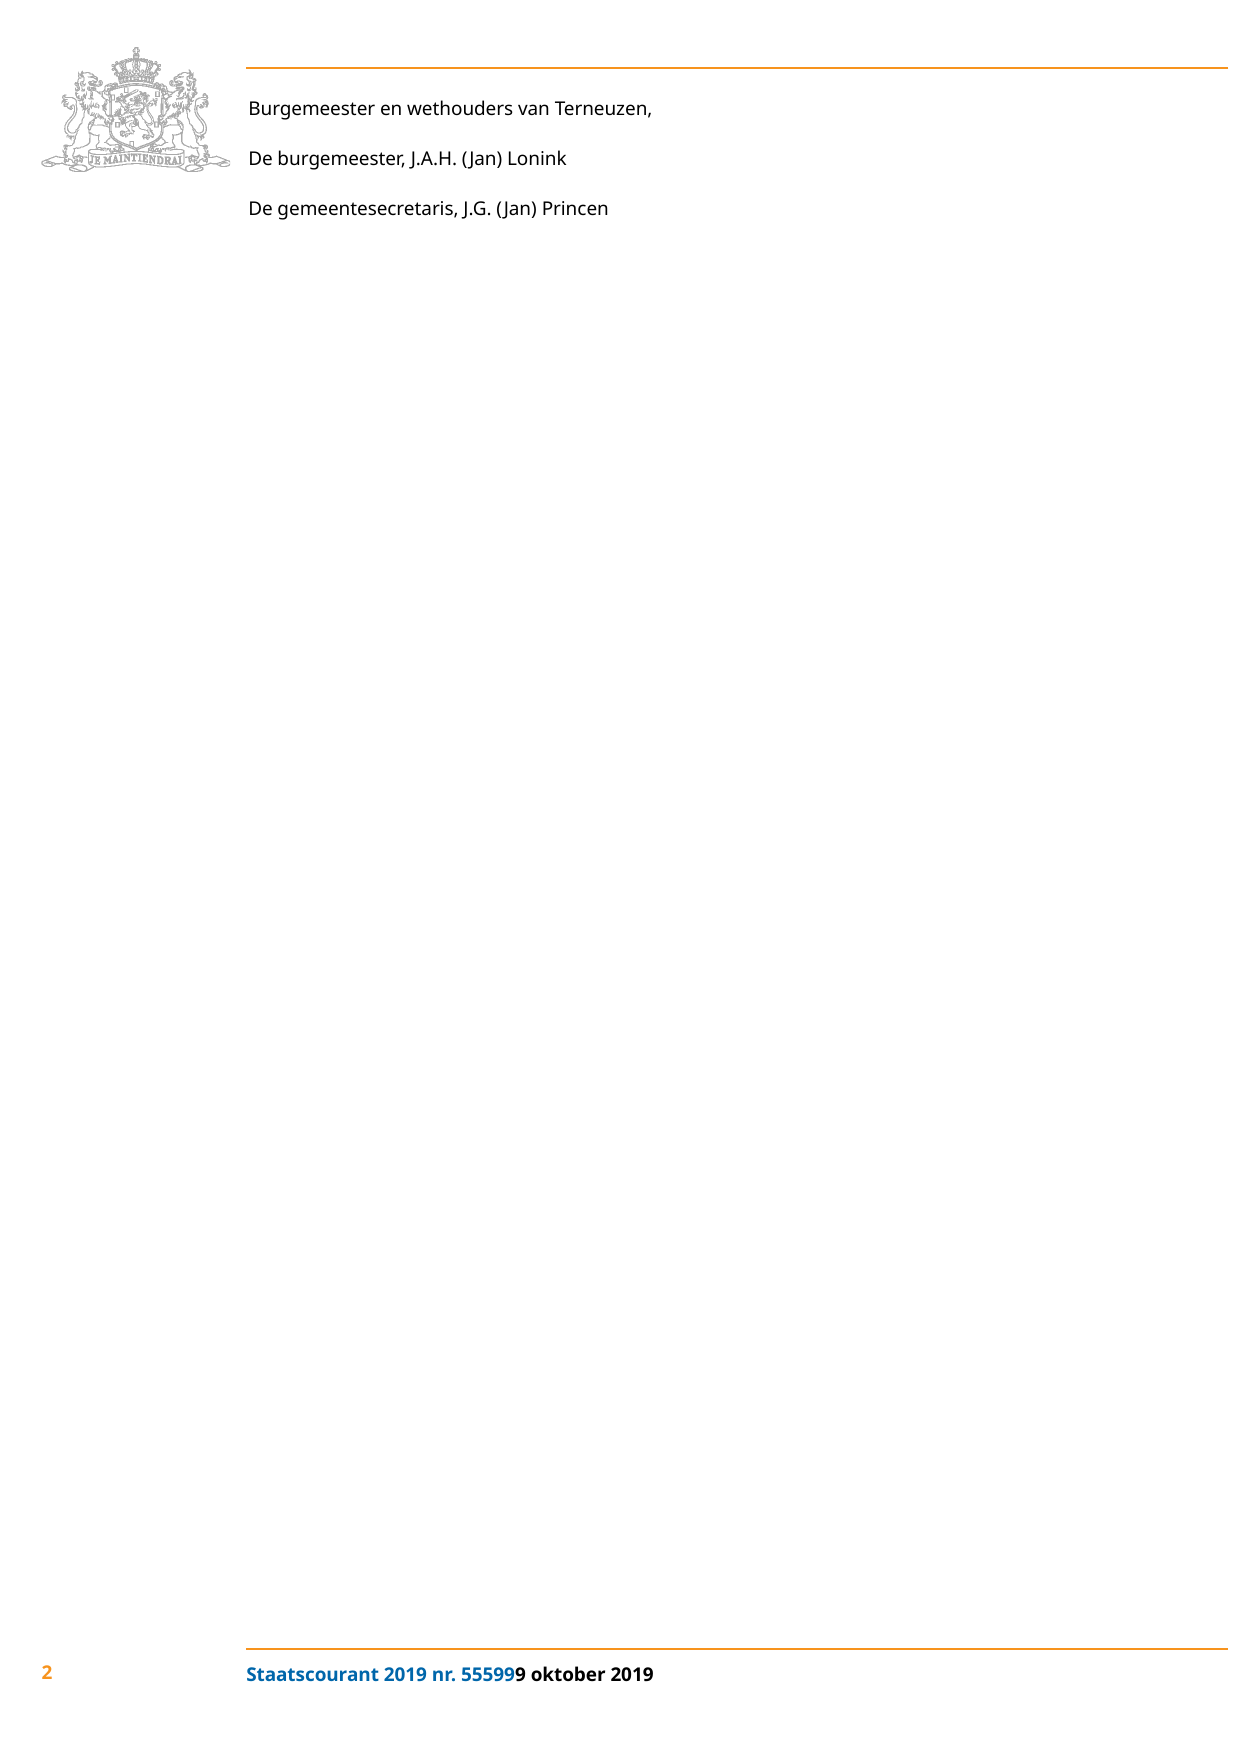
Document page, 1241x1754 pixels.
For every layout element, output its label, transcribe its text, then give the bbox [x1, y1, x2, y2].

picture [41, 47, 231, 172]
text De burgemeester, J.A.H. (Jan) Lonink [248, 145, 1152, 171]
text De gemeentesecretaris, J.G. (Jan) Princen [248, 196, 1152, 221]
text Burgemeester en wethouders van Terneuzen, [248, 95, 1152, 121]
